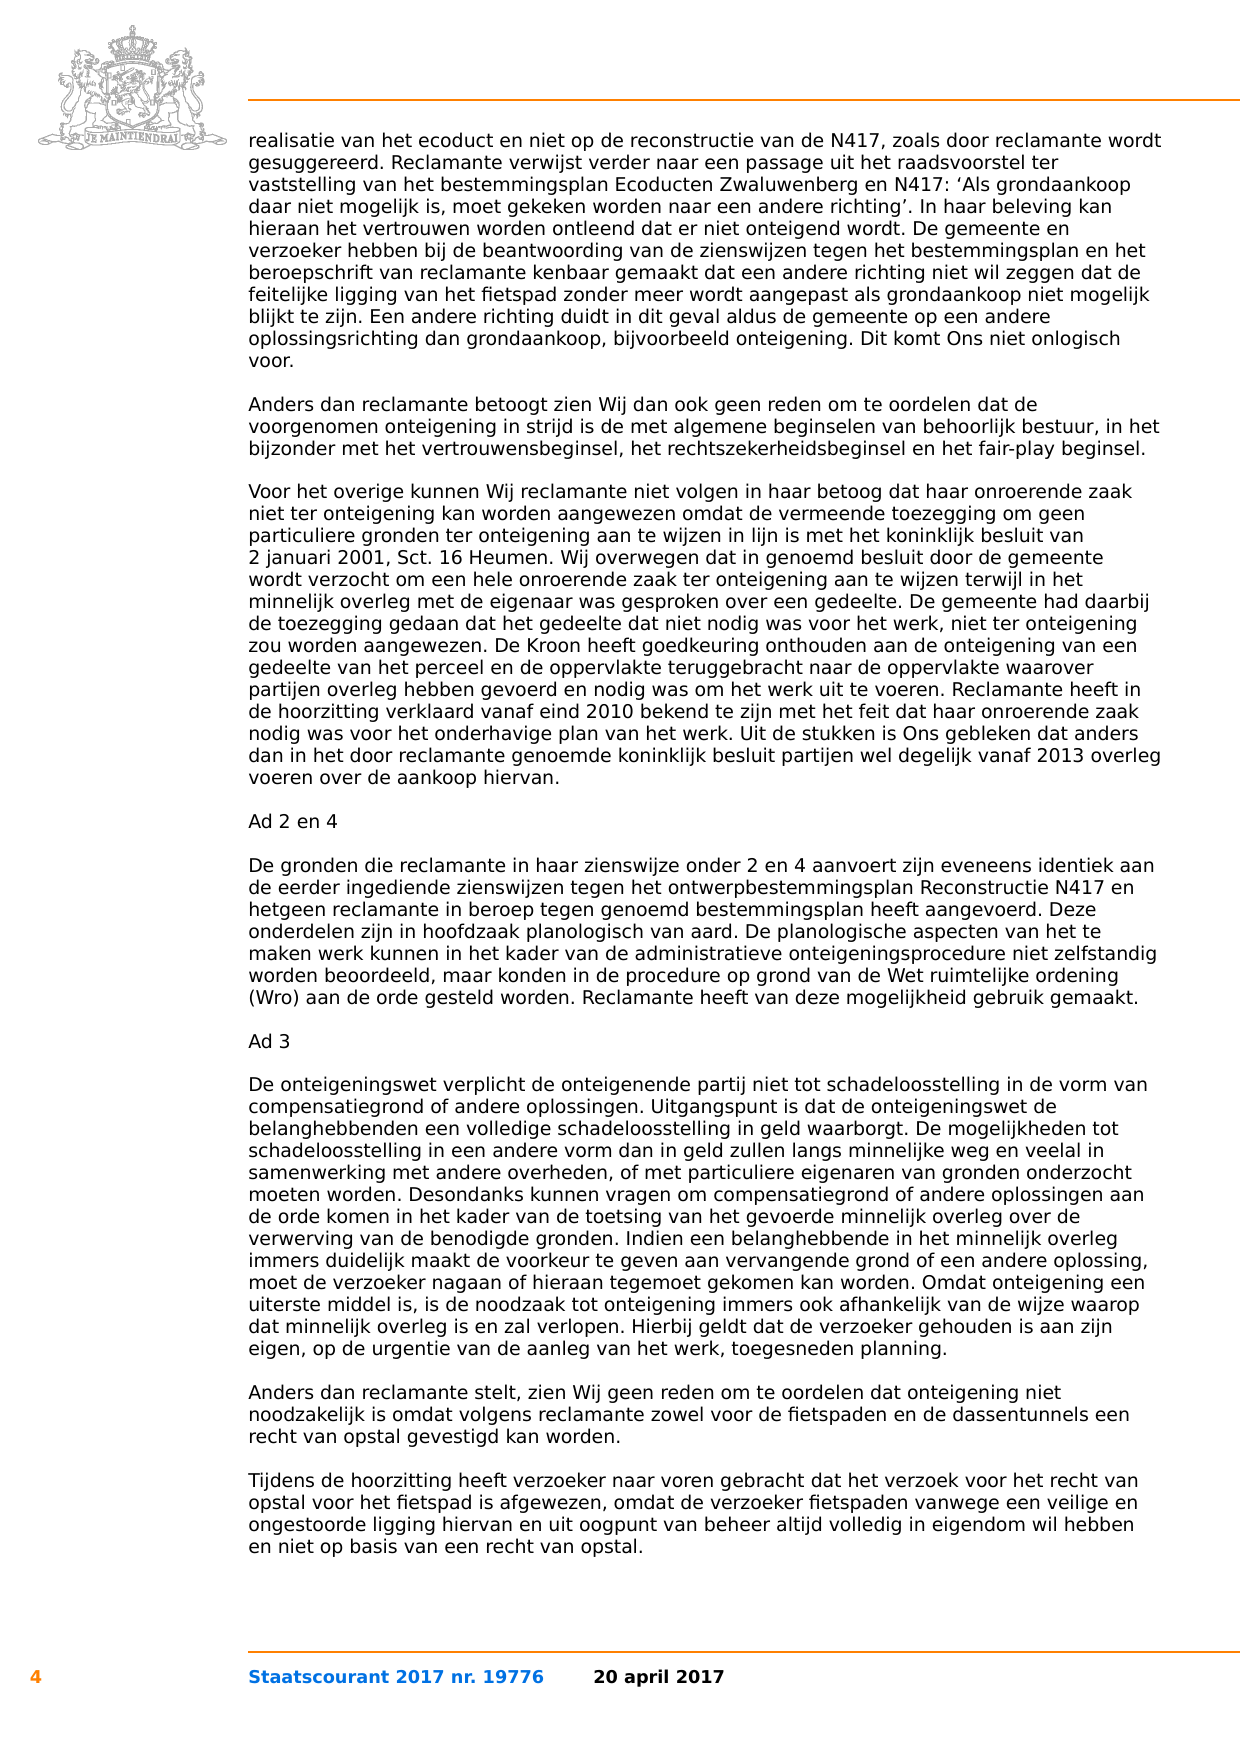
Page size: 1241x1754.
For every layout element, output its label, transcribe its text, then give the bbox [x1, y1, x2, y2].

text De gronden die reclamante in haar zienswijze onder 2 en 4 aanvoert zijn eveneens identiek aan de eerder ingediende zienswijzen tegen het ontwerpbestemmingsplan Reconstructie N417 en hetgeen reclamante in beroep tegen genoemd bestemmingsplan heeft aangevoerd. Deze onderdelen zijn in hoofdzaak planologisch van aard. De planologische aspecten van het te maken werk kunnen in het kader van de administratieve onteigeningsprocedure niet zelfstandig worden beoordeeld, maar konden in de procedure op grond van de Wet ruimtelijke ordening (Wro) aan de orde gesteld worden. Reclamante heeft van deze mogelijkheid gebruik gemaakt. [248, 855, 1163, 1009]
text Tijdens de hoorzitting heeft verzoeker naar voren gebracht dat het verzoek voor het recht van opstal voor het fietspad is afgewezen, omdat de verzoeker fietspaden vanwege een veilige en ongestoorde ligging hiervan en uit oogpunt van beheer altijd volledig in eigendom wil hebben en niet op basis van een recht van opstal. [248, 1470, 1163, 1558]
picture [38, 25, 227, 150]
text realisatie van het ecoduct en niet op de reconstructie van de N417, zoals door reclamante wordt gesuggereerd. Reclamante verwijst verder naar een passage uit het raadsvoorstel ter vaststelling van het bestemmingsplan Ecoducten Zwaluwenberg en N417: ‘Als grondaankoop daar niet mogelijk is, moet gekeken worden naar een andere richting’. In haar beleving kan hieraan het vertrouwen worden ontleend dat er niet onteigend wordt. De gemeente en verzoeker hebben bij de beantwoording van de zienswijzen tegen het bestemmingsplan en het beroepschrift van reclamante kenbaar gemaakt dat een andere richting niet wil zeggen dat de feitelijke ligging van het fietspad zonder meer wordt aangepast als grondaankoop niet mogelijk blijkt te zijn. Een andere richting duidt in dit geval aldus de gemeente op een andere oplossingsrichting dan grondaankoop, bijvoorbeeld onteigening. Dit komt Ons niet onlogisch voor. [248, 130, 1163, 372]
text Anders dan reclamante betoogt zien Wij dan ook geen reden om te oordelen dat de voorgenomen onteigening in strijd is de met algemene beginselen van behoorlijk bestuur, in het bijzonder met het vertrouwensbeginsel, het rechtszekerheidsbeginsel en het fair-play beginsel. [248, 393, 1163, 459]
text Ad 3 [248, 1031, 1163, 1052]
text Voor het overige kunnen Wij reclamante niet volgen in haar betoog dat haar onroerende zaak niet ter onteigening kan worden aangewezen omdat de vermeende toezegging om geen particuliere gronden ter onteigening aan te wijzen in lijn is met het koninklijk besluit van 2 januari 2001, Sct. 16 Heumen. Wij overwegen dat in genoemd besluit door de gemeente wordt verzocht om een hele onroerende zaak ter onteigening aan te wijzen terwijl in het minnelijk overleg met de eigenaar was gesproken over een gedeelte. De gemeente had daarbij de toezegging gedaan dat het gedeelte dat niet nodig was voor het werk, niet ter onteigening zou worden aangewezen. De Kroon heeft goedkeuring onthouden aan de onteigening van een gedeelte van het perceel en de oppervlakte teruggebracht naar de oppervlakte waarover partijen overleg hebben gevoerd en nodig was om het werk uit te voeren. Reclamante heeft in de hoorzitting verklaard vanaf eind 2010 bekend te zijn met het feit dat haar onroerende zaak nodig was voor het onderhavige plan van het werk. Uit de stukken is Ons gebleken dat anders dan in het door reclamante genoemde koninklijk besluit partijen wel degelijk vanaf 2013 overleg voeren over de aankoop hiervan. [248, 481, 1163, 789]
text De onteigeningswet verplicht de onteigenende partij niet tot schadeloosstelling in de vorm van compensatiegrond of andere oplossingen. Uitgangspunt is dat de onteigeningswet de belanghebbenden een volledige schadeloosstelling in geld waarborgt. De mogelijkheden tot schadeloosstelling in een andere vorm dan in geld zullen langs minnelijke weg en veelal in samenwerking met andere overheden, of met particuliere eigenaren van gronden onderzocht moeten worden. Desondanks kunnen vragen om compensatiegrond of andere oplossingen aan de orde komen in het kader van de toetsing van het gevoerde minnelijk overleg over de verwerving van de benodigde gronden. Indien een belanghebbende in het minnelijk overleg immers duidelijk maakt de voorkeur te geven aan vervangende grond of een andere oplossing, moet de verzoeker nagaan of hieraan tegemoet gekomen kan worden. Omdat onteigening een uiterste middel is, is de noodzaak tot onteigening immers ook afhankelijk van de wijze waarop dat minnelijk overleg is en zal verlopen. Hierbij geldt dat de verzoeker gehouden is aan zijn eigen, op de urgentie van de aanleg van het werk, toegesneden planning. [248, 1074, 1163, 1360]
text Ad 2 en 4 [248, 811, 1163, 833]
text Anders dan reclamante stelt, zien Wij geen reden om te oordelen dat onteigening niet noodzakelijk is omdat volgens reclamante zowel voor de fietspaden en de dassentunnels een recht van opstal gevestigd kan worden. [248, 1382, 1163, 1448]
